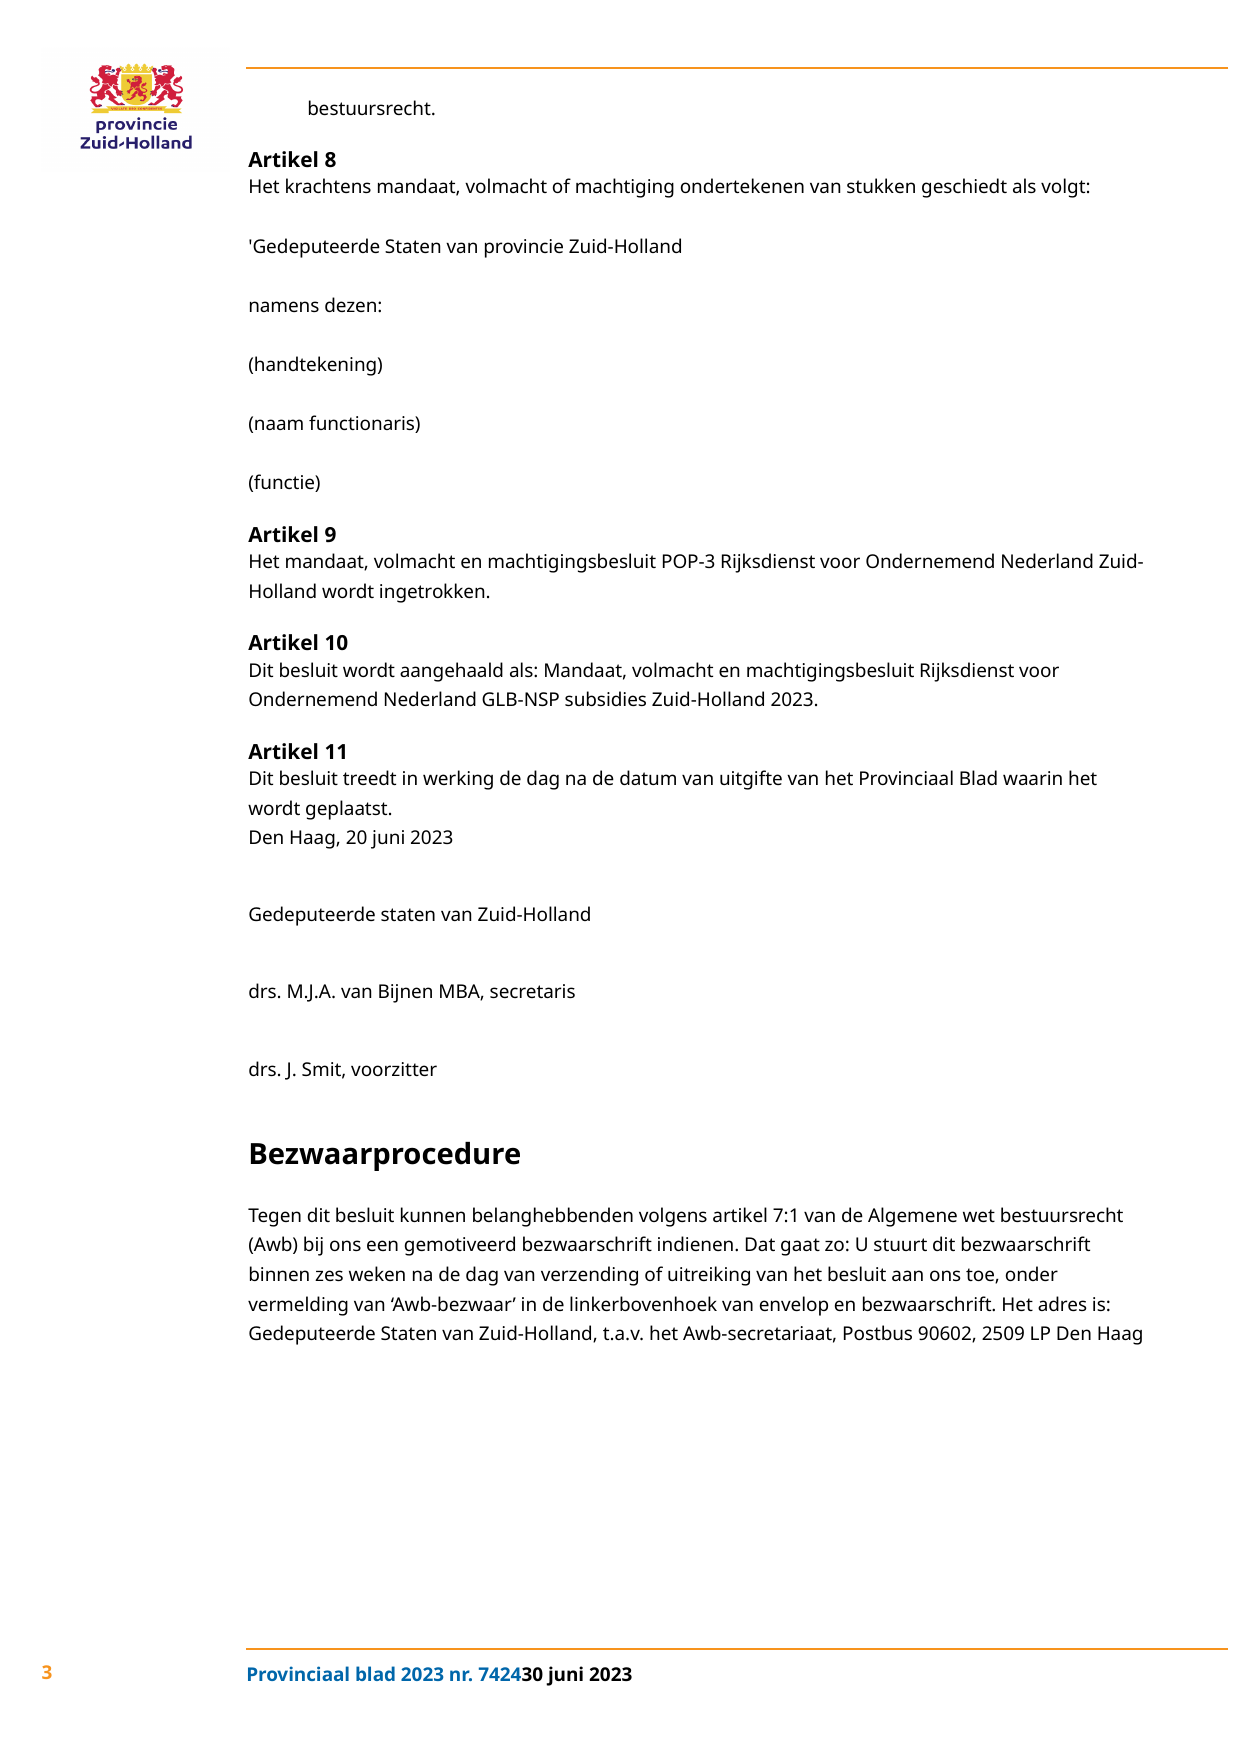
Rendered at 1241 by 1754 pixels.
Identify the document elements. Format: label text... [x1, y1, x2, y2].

text (naam functionaris) [248, 410, 1152, 436]
text (functie) [248, 469, 1152, 495]
text namens dezen: [248, 292, 1152, 318]
text 'Gedeputeerde Staten van provincie Zuid-Holland [248, 233, 1152, 258]
text Artikel 11 [248, 737, 1152, 765]
list bestuursrecht. [248, 95, 1152, 121]
text Dit besluit wordt aangehaald als: Mandaat, volmacht en machtigingsbesluit Rijksdienst voor Ondernemend Nederland GLB-NSP subsidies Zuid-Holland 2023. [248, 657, 1152, 712]
text Artikel 8 [248, 145, 1152, 174]
text Bezwaarprocedure [248, 1133, 1152, 1173]
text (handtekening) [248, 351, 1152, 377]
text Den Haag, 20 juni 2023 [248, 824, 1152, 850]
text Dit besluit treedt in werking de dag na de datum van uitgifte van het Provinciaal Blad waarin het wordt geplaatst. [248, 765, 1152, 821]
text drs. M.J.A. van Bijnen MBA, secretaris [248, 979, 1152, 1004]
text Artikel 9 [248, 520, 1152, 548]
text Gedeputeerde staten van Zuid-Holland [248, 902, 1152, 927]
text Artikel 10 [248, 628, 1152, 657]
text Het mandaat, volmacht en machtigingsbesluit POP-3 Rijksdienst voor Ondernemend Nederland Zuid-Holland wordt ingetrokken. [248, 548, 1152, 604]
picture [41, 47, 231, 172]
text Tegen dit besluit kunnen belanghebbenden volgens artikel 7:1 van de Algemene wet bestuursrecht (Awb) bij ons een gemotiveerd bezwaarschrift indienen. Dat gaat zo: U stuurt dit bezwaarschrift binnen zes weken na de dag van verzending of uitreiking van het besluit aan ons toe, onder vermelding van ‘Awb-bezwaar’ in de linkerbovenhoek van envelop en bezwaarschrift. Het adres is: Gedeputeerde Staten van Zuid-Holland, t.a.v. het Awb-secretariaat, Postbus 90602, 2509 LP Den Haag [248, 1202, 1152, 1346]
text drs. J. Smit, voorzitter [248, 1056, 1152, 1082]
text Het krachtens mandaat, volmacht of machtiging ondertekenen van stukken geschiedt als volgt: [248, 174, 1152, 199]
